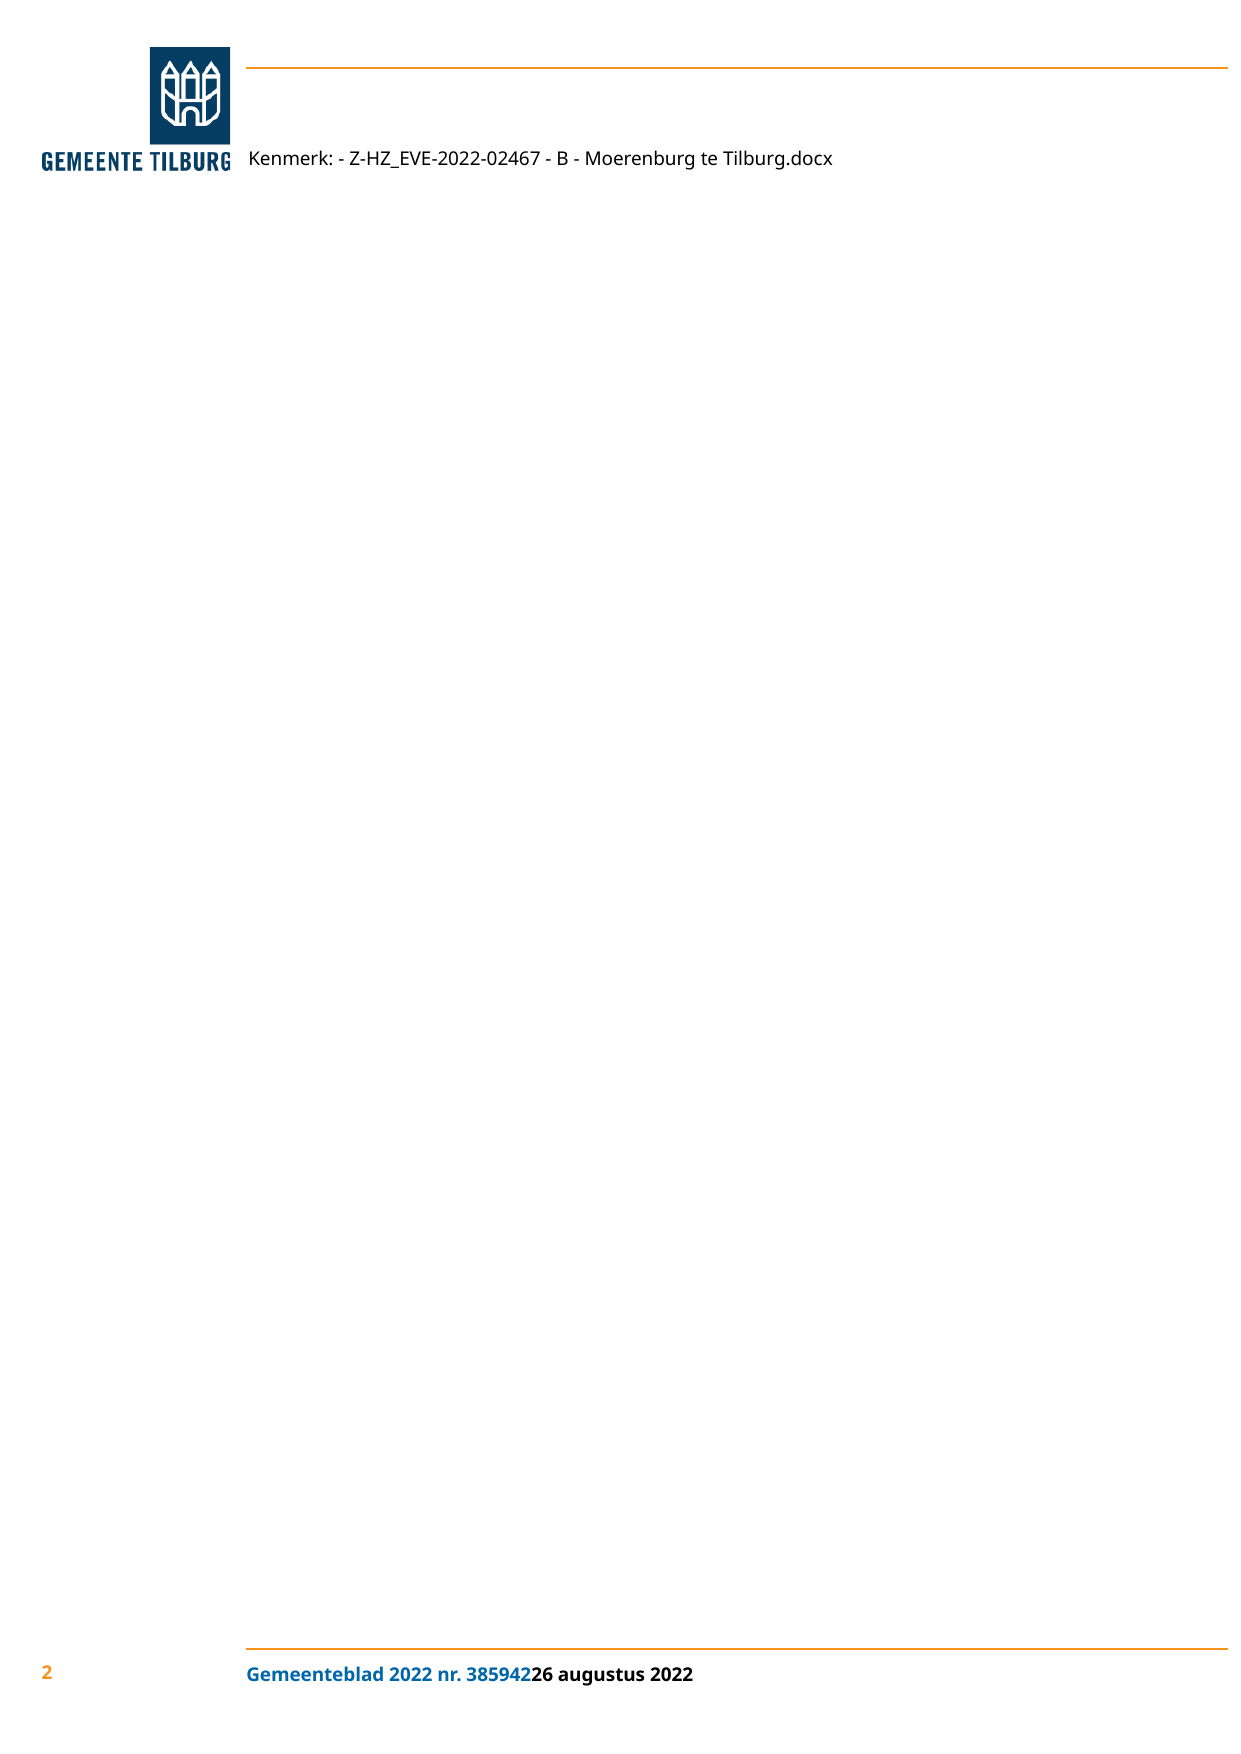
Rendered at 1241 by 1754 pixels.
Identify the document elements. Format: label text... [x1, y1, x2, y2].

text Kenmerk: - Z-HZ_EVE-2022-02467 - B - Moerenburg te Tilburg.docx [248, 145, 1152, 171]
picture [41, 47, 231, 172]
